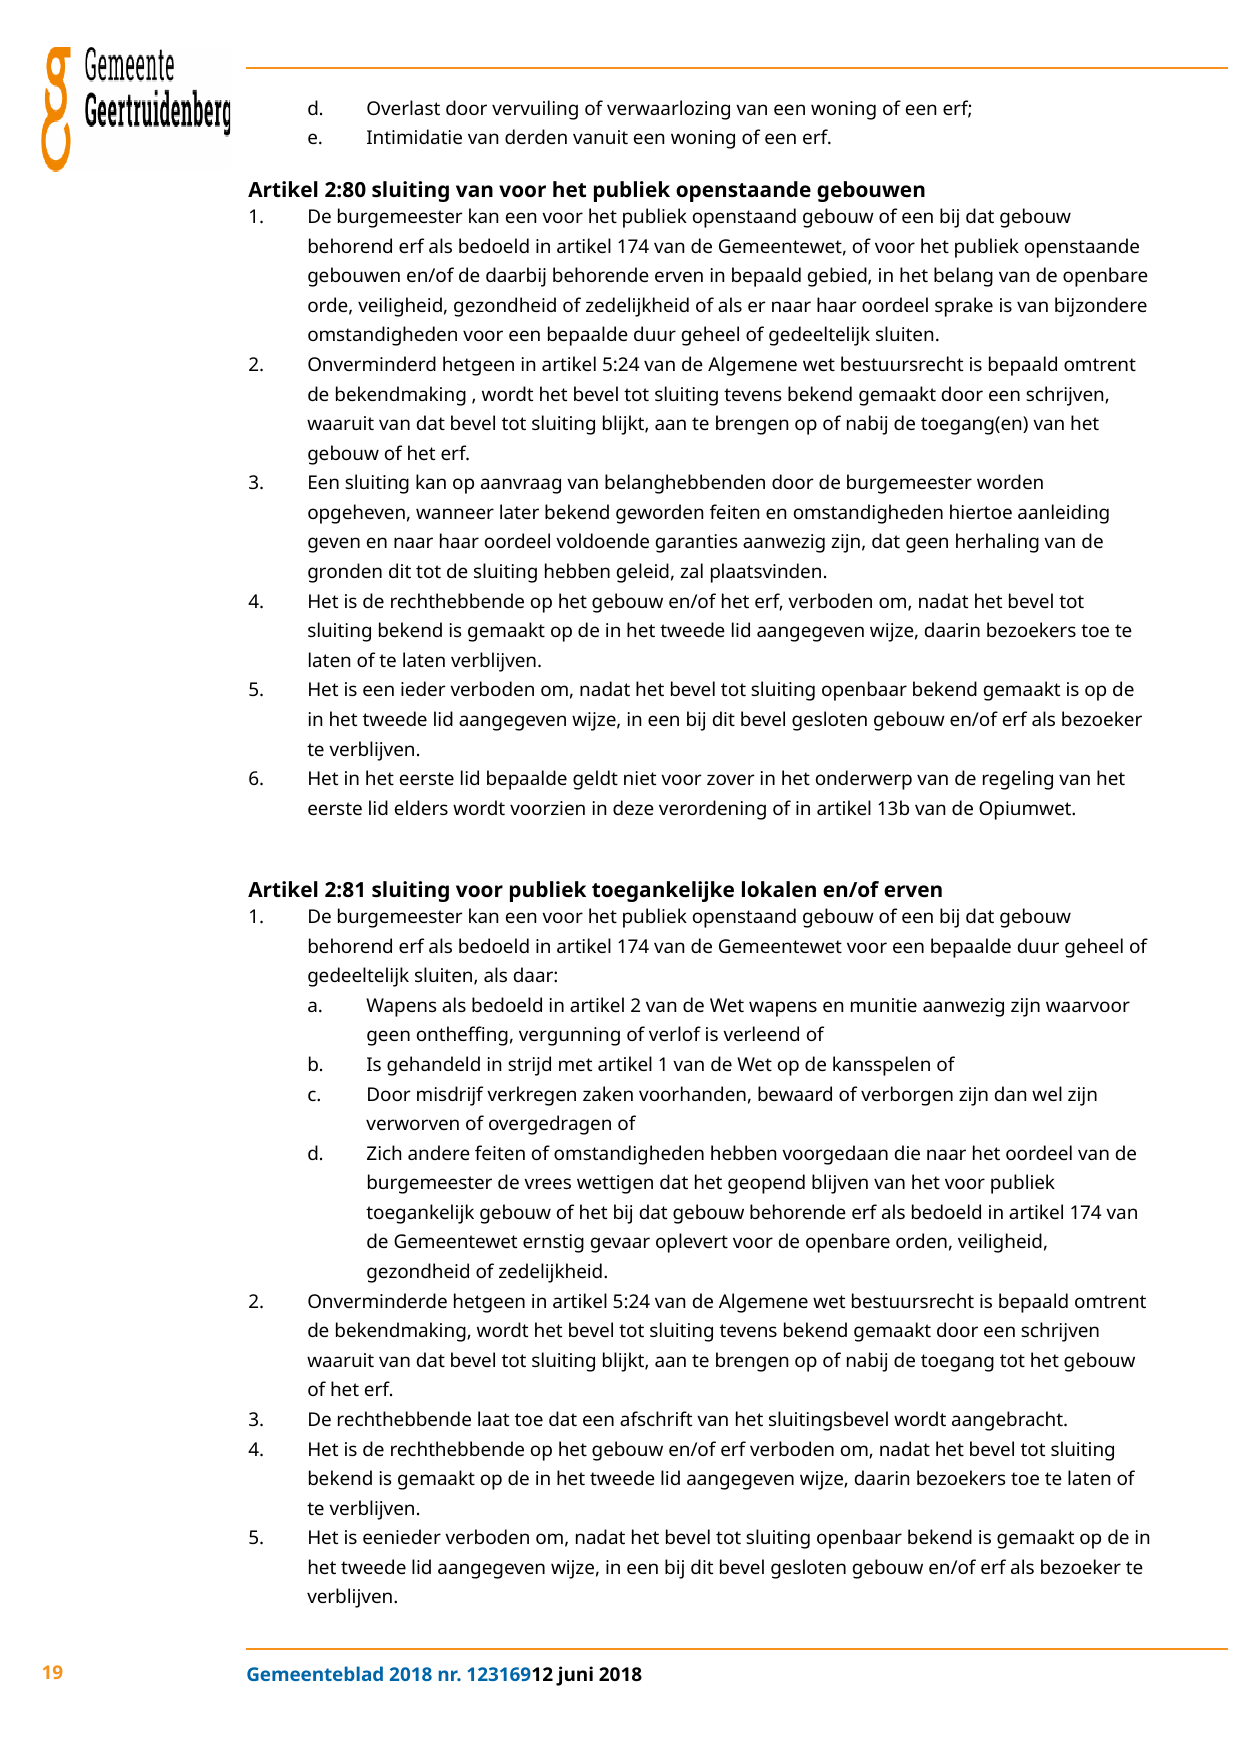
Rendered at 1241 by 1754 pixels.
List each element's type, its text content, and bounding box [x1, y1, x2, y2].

list Het is een ieder verboden om, nadat het bevel tot sluiting openbaar bekend gemaakt is op de in het tweede lid aangegeven wijze, in een bij dit bevel gesloten gebouw en/of erf als bezoeker te verblijven. [248, 677, 1152, 761]
list Een sluiting kan op aanvraag van belanghebbenden door de burgemeester worden opgeheven, wanneer later bekend geworden feiten en omstandigheden hiertoe aanleiding geven en naar haar oordeel voldoende garanties aanwezig zijn, dat geen herhaling van de gronden dit tot de sluiting hebben geleid, zal plaatsvinden. [248, 469, 1152, 584]
list Door misdrijf verkregen zaken voorhanden, bewaard of verborgen zijn dan wel zijn verworven of overgedragen of [307, 1081, 1152, 1136]
list Intimidatie van derden vanuit een woning of een erf. [307, 124, 1152, 150]
list Het is de rechthebbende op het gebouw en/of het erf, verboden om, nadat het bevel tot sluiting bekend is gemaakt op de in het tweede lid aangegeven wijze, daarin bezoekers toe te laten of te laten verblijven. [248, 588, 1152, 673]
list Zich andere feiten of omstandigheden hebben voorgedaan die naar het oordeel van de burgemeester de vrees wettigen dat het geopend blijven van het voor publiek toegankelijk gebouw of het bij dat gebouw behorende erf als bedoeld in artikel 174 van de Gemeentewet ernstig gevaar oplevert voor de openbare orden, veiligheid, gezondheid of zedelijkheid. [307, 1140, 1152, 1284]
list Overlast door vervuiling of verwaarlozing van een woning of een erf; [307, 95, 1152, 121]
text Artikel 2:80 sluiting van voor het publiek openstaande gebouwen [248, 175, 1152, 203]
list Onverminderde hetgeen in artikel 5:24 van de Algemene wet bestuursrecht is bepaald omtrent de bekendmaking, wordt het bevel tot sluiting tevens bekend gemaakt door een schrijven waaruit van dat bevel tot sluiting blijkt, aan te brengen op of nabij de toegang tot het gebouw of het erf. [248, 1288, 1152, 1402]
list Het in het eerste lid bepaalde geldt niet voor zover in het onderwerp van de regeling van het eerste lid elders wordt voorzien in deze verordening of in artikel 13b van de Opiumwet. [248, 765, 1152, 821]
list De burgemeester kan een voor het publiek openstaand gebouw of een bij dat gebouw behorend erf als bedoeld in artikel 174 van de Gemeentewet voor een bepaalde duur geheel of gedeeltelijk sluiten, als daar: [248, 903, 1152, 988]
list Het is de rechthebbende op het gebouw en/of erf verboden om, nadat het bevel tot sluiting bekend is gemaakt op de in het tweede lid aangegeven wijze, daarin bezoekers toe te laten of te verblijven. [248, 1436, 1152, 1521]
list De rechthebbende laat toe dat een afschrift van het sluitingsbevel wordt aangebracht. [248, 1406, 1152, 1432]
text Artikel 2:81 sluiting voor publiek toegankelijke lokalen en/of erven [248, 875, 1152, 903]
list Het is eenieder verboden om, nadat het bevel tot sluiting openbaar bekend is gemaakt op de in het tweede lid aangegeven wijze, in een bij dit bevel gesloten gebouw en/of erf als bezoeker te verblijven. [248, 1524, 1152, 1609]
list Wapens als bedoeld in artikel 2 van de Wet wapens en munitie aanwezig zijn waarvoor geen ontheffing, vergunning of verlof is verleend of [307, 992, 1152, 1047]
list De burgemeester kan een voor het publiek openstaand gebouw of een bij dat gebouw behorend erf als bedoeld in artikel 174 van de Gemeentewet, of voor het publiek openstaande gebouwen en/of de daarbij behorende erven in bepaald gebied, in het belang van de openbare orde, veiligheid, gezondheid of zedelijkheid of als er naar haar oordeel sprake is van bijzondere omstandigheden voor een bepaalde duur geheel of gedeeltelijk sluiten. [248, 203, 1152, 347]
picture [41, 47, 231, 172]
list Onverminderd hetgeen in artikel 5:24 van de Algemene wet bestuursrecht is bepaald omtrent de bekendmaking , wordt het bevel tot sluiting tevens bekend gemaakt door een schrijven, waaruit van dat bevel tot sluiting blijkt, aan te brengen op of nabij de toegang(en) van het gebouw of het erf. [248, 351, 1152, 466]
list Is gehandeld in strijd met artikel 1 van de Wet op de kansspelen of [307, 1051, 1152, 1077]
